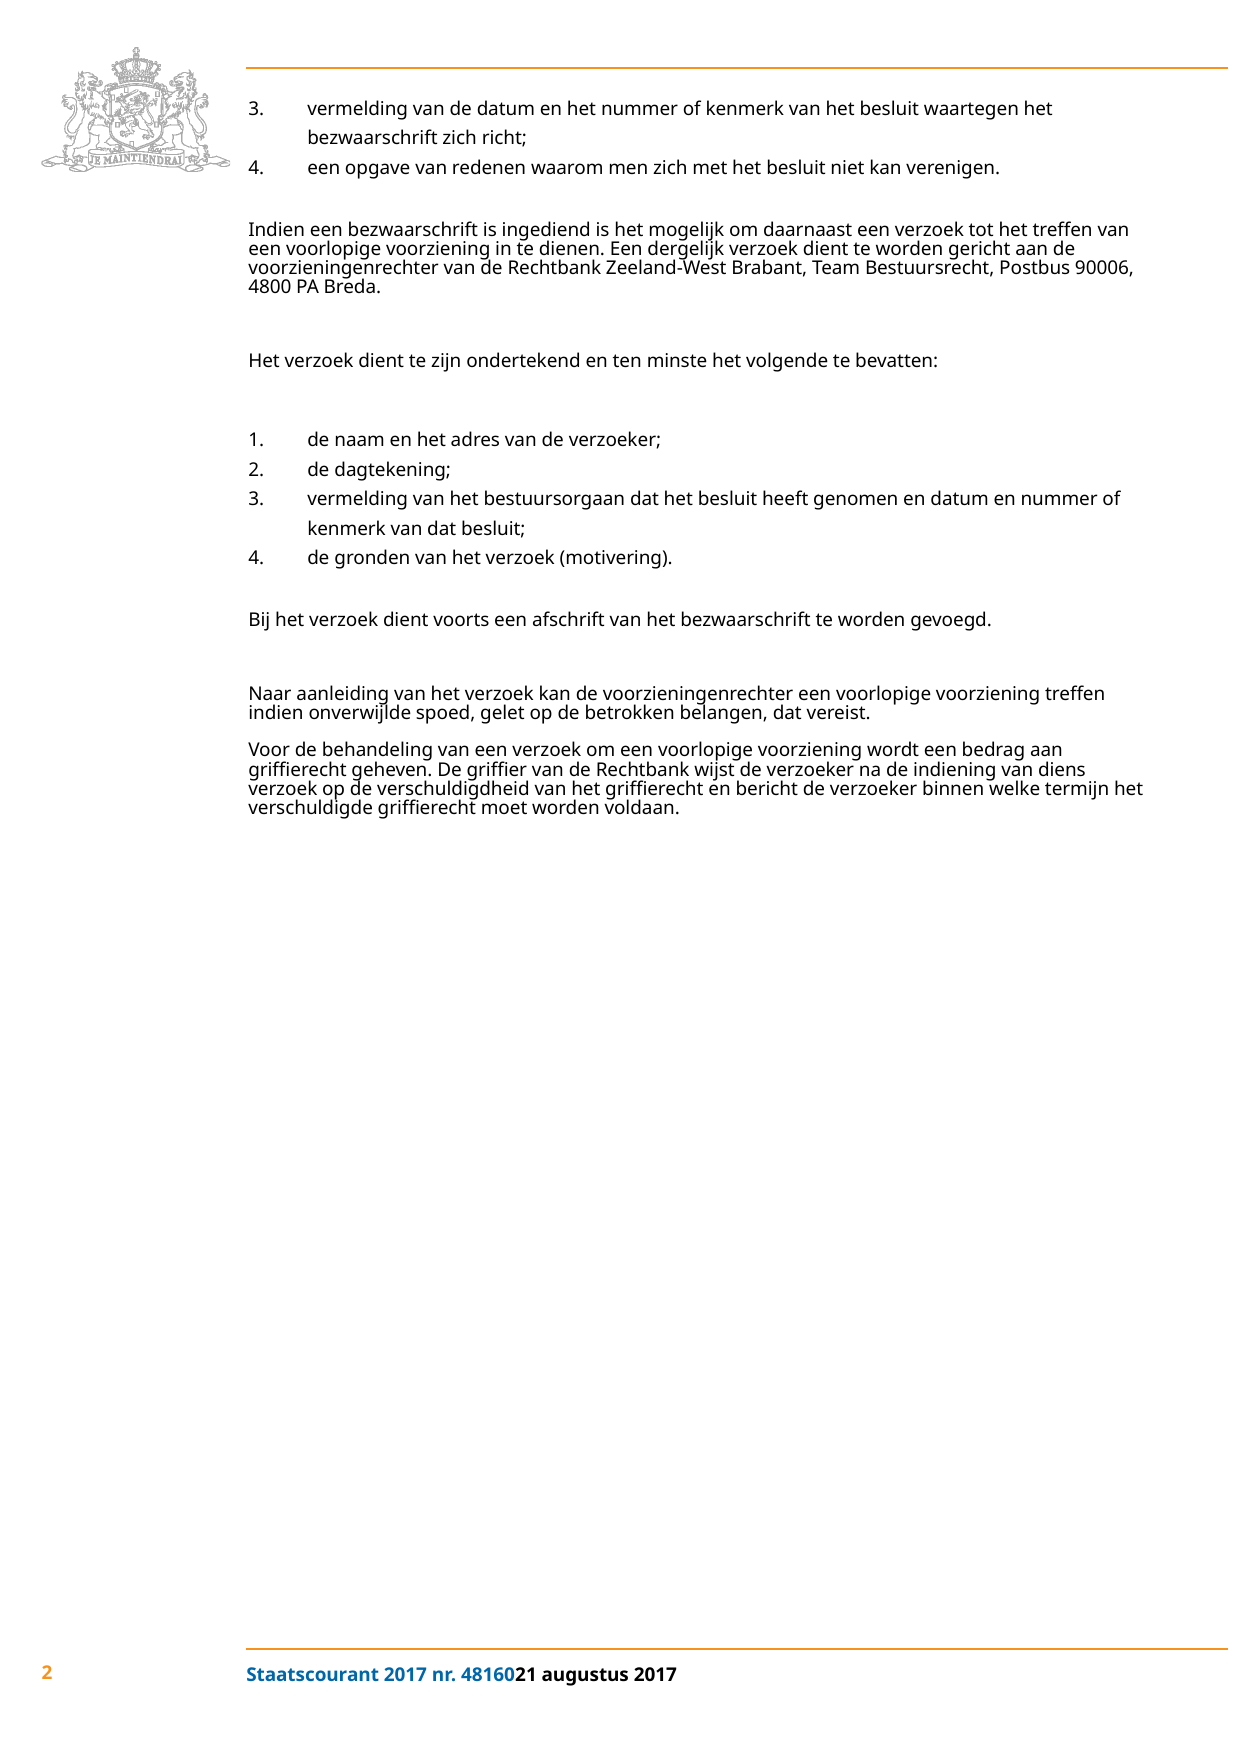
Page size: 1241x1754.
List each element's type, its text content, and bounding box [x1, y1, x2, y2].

list de dagtekening; [248, 456, 1152, 482]
list de naam en het adres van de verzoeker; [248, 426, 1152, 452]
picture [41, 47, 231, 172]
list een opgave van redenen waarom men zich met het besluit niet kan verenigen. [248, 154, 1152, 180]
text Naar aanleiding van het verzoek kan de voorzieningenrechter een voorlopige voorziening treffen indien onverwijlde spoed, gelet op de betrokken belangen, dat vereist. [248, 685, 1152, 724]
text Indien een bezwaarschrift is ingediend is het mogelijk om daarnaast een verzoek tot het treffen van een voorlopige voorziening in te dienen. Een dergelijk verzoek dient te worden gericht aan de voorzieningenrechter van de Rechtbank Zeeland-West Brabant, Team Bestuursrecht, Postbus 90006, 4800 PA Breda. [248, 221, 1152, 298]
text Voor de behandeling van een verzoek om een voorlopige voorziening wordt een bedrag aan griffierecht geheven. De griffier van de Rechtbank wijst de verzoeker na de indiening van diens verzoek op de verschuldigdheid van het griffierecht en bericht de verzoeker binnen welke termijn het verschuldigde griffierecht moet worden voldaan. [248, 741, 1152, 818]
text Bij het verzoek dient voorts een afschrift van het bezwaarschrift te worden gevoegd. [248, 611, 1152, 630]
list vermelding van het bestuursorgaan dat het besluit heeft genomen en datum en nummer of kenmerk van dat besluit; [248, 485, 1152, 541]
list de gronden van het verzoek (motivering). [248, 544, 1152, 570]
text Het verzoek dient te zijn ondertekend en ten minste het volgende te bevatten: [248, 352, 1152, 372]
list vermelding van de datum en het nummer of kenmerk van het besluit waartegen het bezwaarschrift zich richt; [248, 95, 1152, 150]
